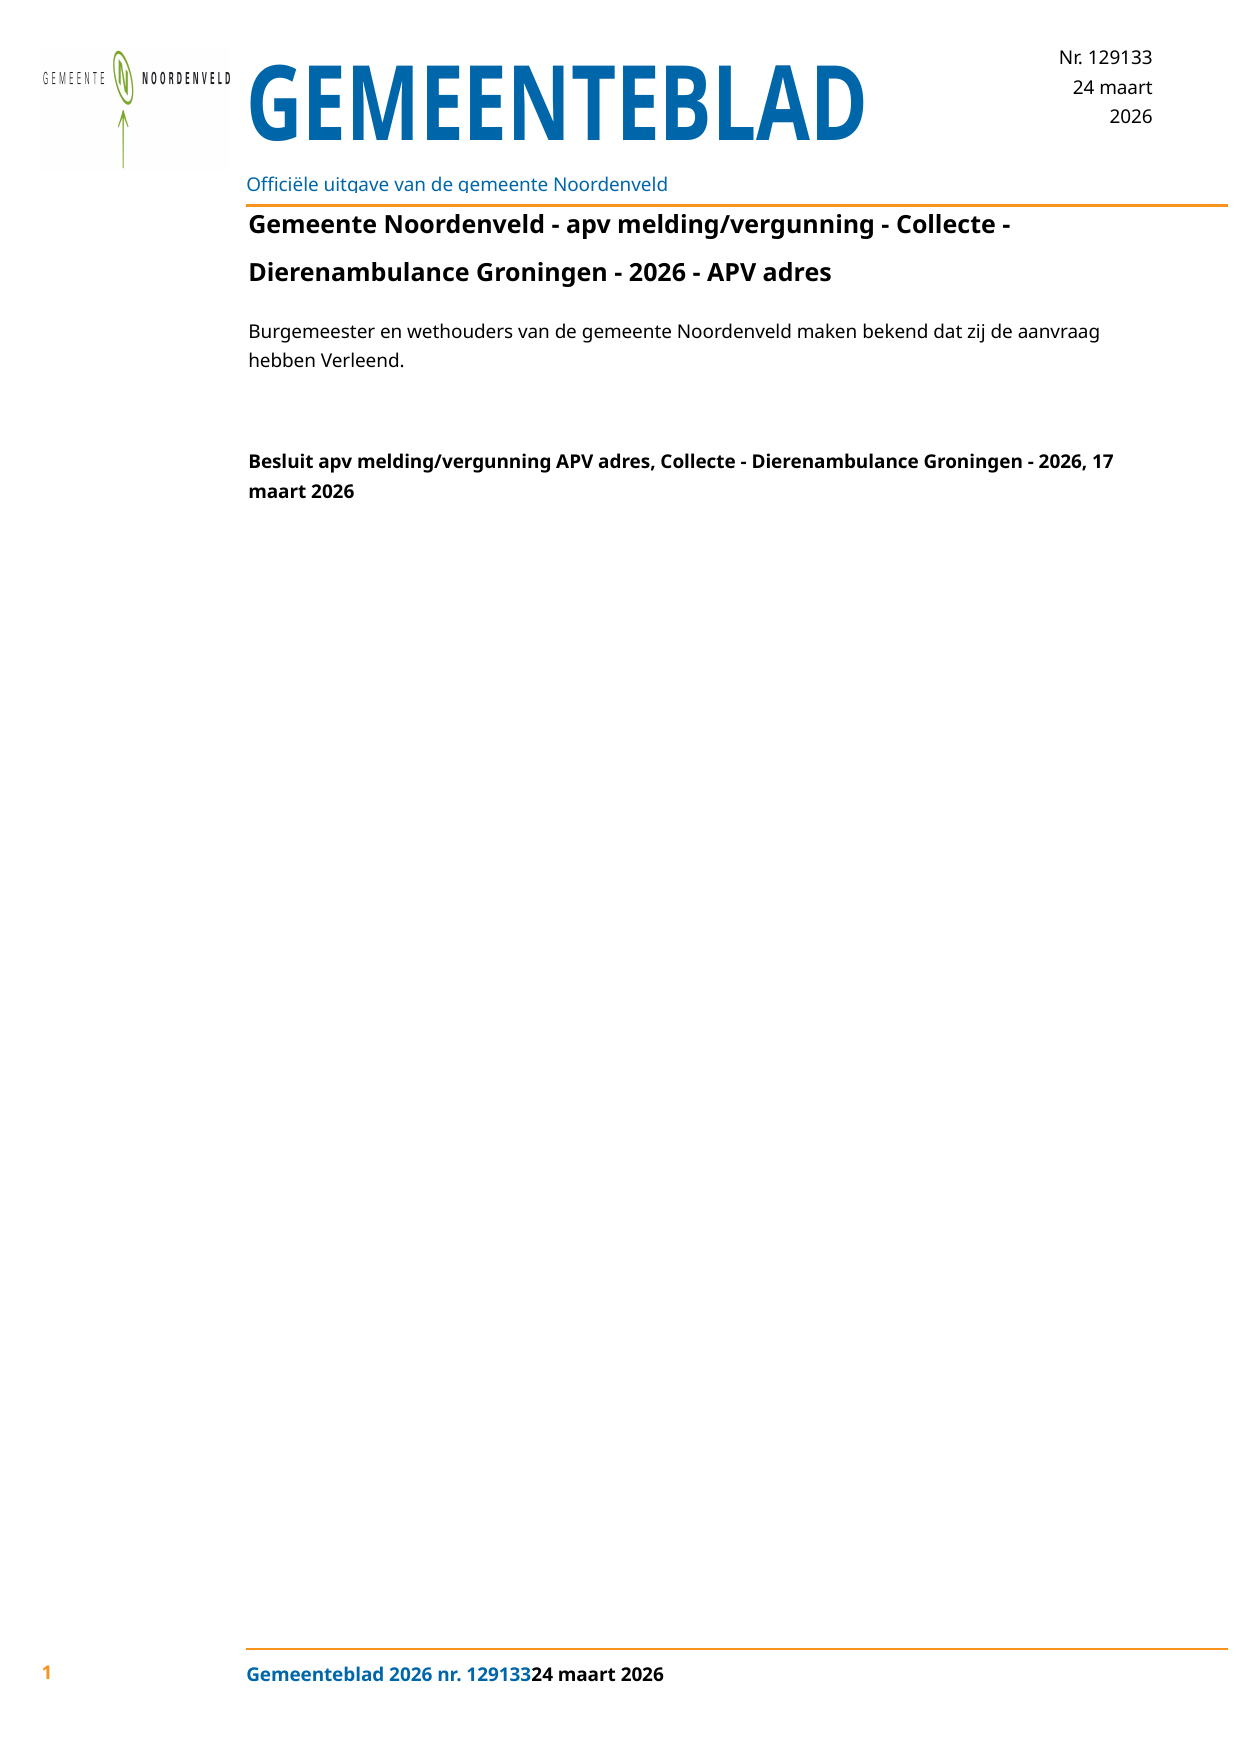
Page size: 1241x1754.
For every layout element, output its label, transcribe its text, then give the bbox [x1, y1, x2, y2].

text Burgemeester en wethouders van de gemeente Noordenveld maken bekend dat zij de aanvraag hebben Verleend. [248, 318, 1152, 373]
text Besluit apv melding/vergunning APV adres, Collecte - Dierenambulance Groningen - 2026, 17 maart 2026 [248, 448, 1152, 504]
text Gemeente Noordenveld - apv melding/vergunning - Collecte - Dierenambulance Groningen - 2026 - APV adres [248, 207, 1152, 288]
picture [41, 47, 231, 172]
